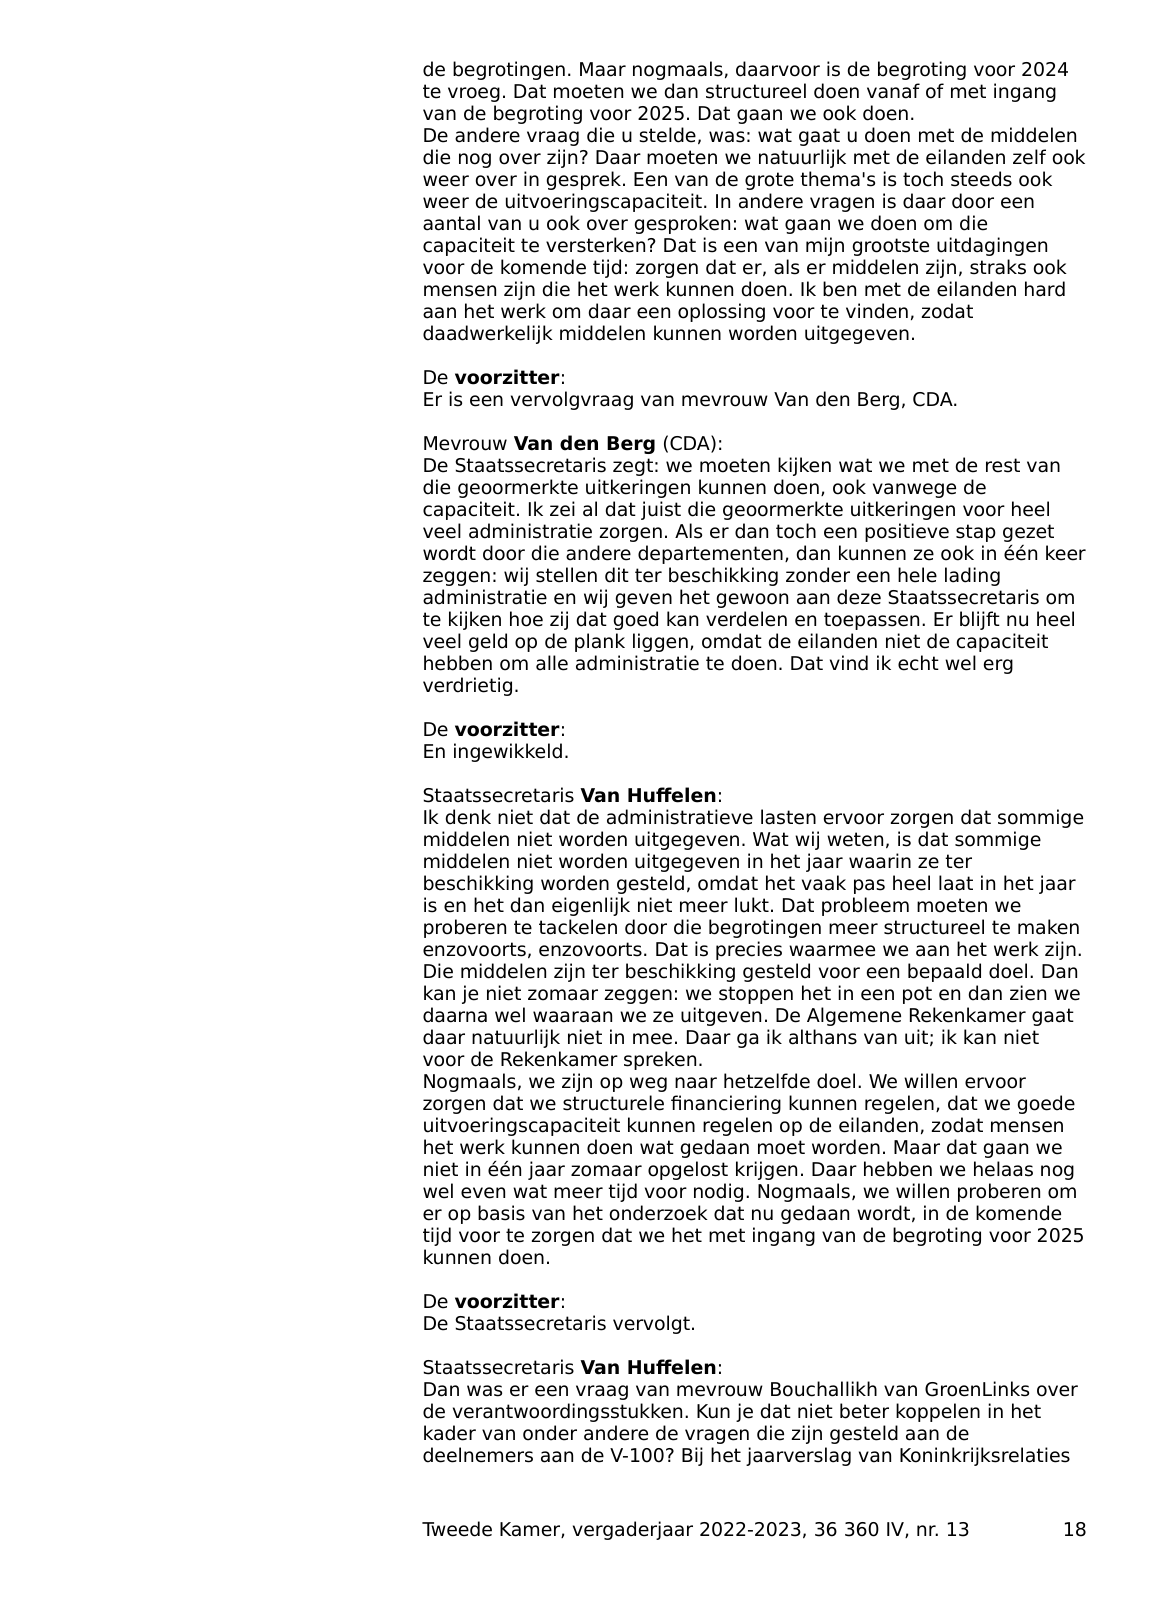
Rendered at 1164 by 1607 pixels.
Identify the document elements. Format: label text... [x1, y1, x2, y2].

text De Staatssecretaris zegt: we moeten kijken wat we met de rest van die geoormerkte uitkeringen kunnen doen, ook vanwege de capaciteit. Ik zei al dat juist die geoormerkte uitkeringen voor heel veel administratie zorgen. Als er dan toch een positieve stap gezet wordt door die andere departementen, dan kunnen ze ook in één keer zeggen: wij stellen dit ter beschikking zonder een hele lading administratie en wij geven het gewoon aan deze Staatssecretaris om te kijken hoe zij dat goed kan verdelen en toepassen. Er blijft nu heel veel geld op de plank liggen, omdat de eilanden niet de capaciteit hebben om alle administratie te doen. Dat vind ik echt wel erg verdrietig. [422, 455, 1087, 697]
text De voorzitter: [422, 1291, 1087, 1313]
text Er is een vervolgvraag van mevrouw Van den Berg, CDA. [422, 389, 1087, 411]
text de begrotingen. Maar nogmaals, daarvoor is de begroting voor 2024 te vroeg. Dat moeten we dan structureel doen vanaf of met ingang van de begroting voor 2025. Dat gaan we ook doen. [422, 59, 1087, 125]
text De voorzitter: [422, 367, 1087, 389]
text Ik denk niet dat de administratieve lasten ervoor zorgen dat sommige middelen niet worden uitgegeven. Wat wij weten, is dat sommige middelen niet worden uitgegeven in het jaar waarin ze ter beschikking worden gesteld, omdat het vaak pas heel laat in het jaar is en het dan eigenlijk niet meer lukt. Dat probleem moeten we proberen te tackelen door die begrotingen meer structureel te maken enzovoorts, enzovoorts. Dat is precies waarmee we aan het werk zijn. Die middelen zijn ter beschikking gesteld voor een bepaald doel. Dan kan je niet zomaar zeggen: we stoppen het in een pot en dan zien we daarna wel waaraan we ze uitgeven. De Algemene Rekenkamer gaat daar natuurlijk niet in mee. Daar ga ik althans van uit; ik kan niet voor de Rekenkamer spreken. [422, 807, 1087, 1071]
text Dan was er een vraag van mevrouw Bouchallikh van GroenLinks over de verantwoordingsstukken. Kun je dat niet beter koppelen in het kader van onder andere de vragen die zijn gesteld aan de deelnemers aan de V-100? Bij het jaarverslag van Koninkrijksrelaties [422, 1379, 1087, 1467]
text De Staatssecretaris vervolgt. [422, 1313, 1087, 1335]
text De voorzitter: [422, 719, 1087, 741]
text Mevrouw Van den Berg (CDA): [422, 433, 1087, 455]
text Staatssecretaris Van Huffelen: [422, 785, 1087, 807]
text Nogmaals, we zijn op weg naar hetzelfde doel. We willen ervoor zorgen dat we structurele financiering kunnen regelen, dat we goede uitvoeringscapaciteit kunnen regelen op de eilanden, zodat mensen het werk kunnen doen wat gedaan moet worden. Maar dat gaan we niet in één jaar zomaar opgelost krijgen. Daar hebben we helaas nog wel even wat meer tijd voor nodig. Nogmaals, we willen proberen om er op basis van het onderzoek dat nu gedaan wordt, in de komende tijd voor te zorgen dat we het met ingang van de begroting voor 2025 kunnen doen. [422, 1071, 1087, 1269]
text De andere vraag die u stelde, was: wat gaat u doen met de middelen die nog over zijn? Daar moeten we natuurlijk met de eilanden zelf ook weer over in gesprek. Een van de grote thema's is toch steeds ook weer de uitvoeringscapaciteit. In andere vragen is daar door een aantal van u ook over gesproken: wat gaan we doen om die capaciteit te versterken? Dat is een van mijn grootste uitdagingen voor de komende tijd: zorgen dat er, als er middelen zijn, straks ook mensen zijn die het werk kunnen doen. Ik ben met de eilanden hard aan het werk om daar een oplossing voor te vinden, zodat daadwerkelijk middelen kunnen worden uitgegeven. [422, 125, 1087, 345]
text En ingewikkeld. [422, 741, 1087, 763]
text Staatssecretaris Van Huffelen: [422, 1357, 1087, 1379]
